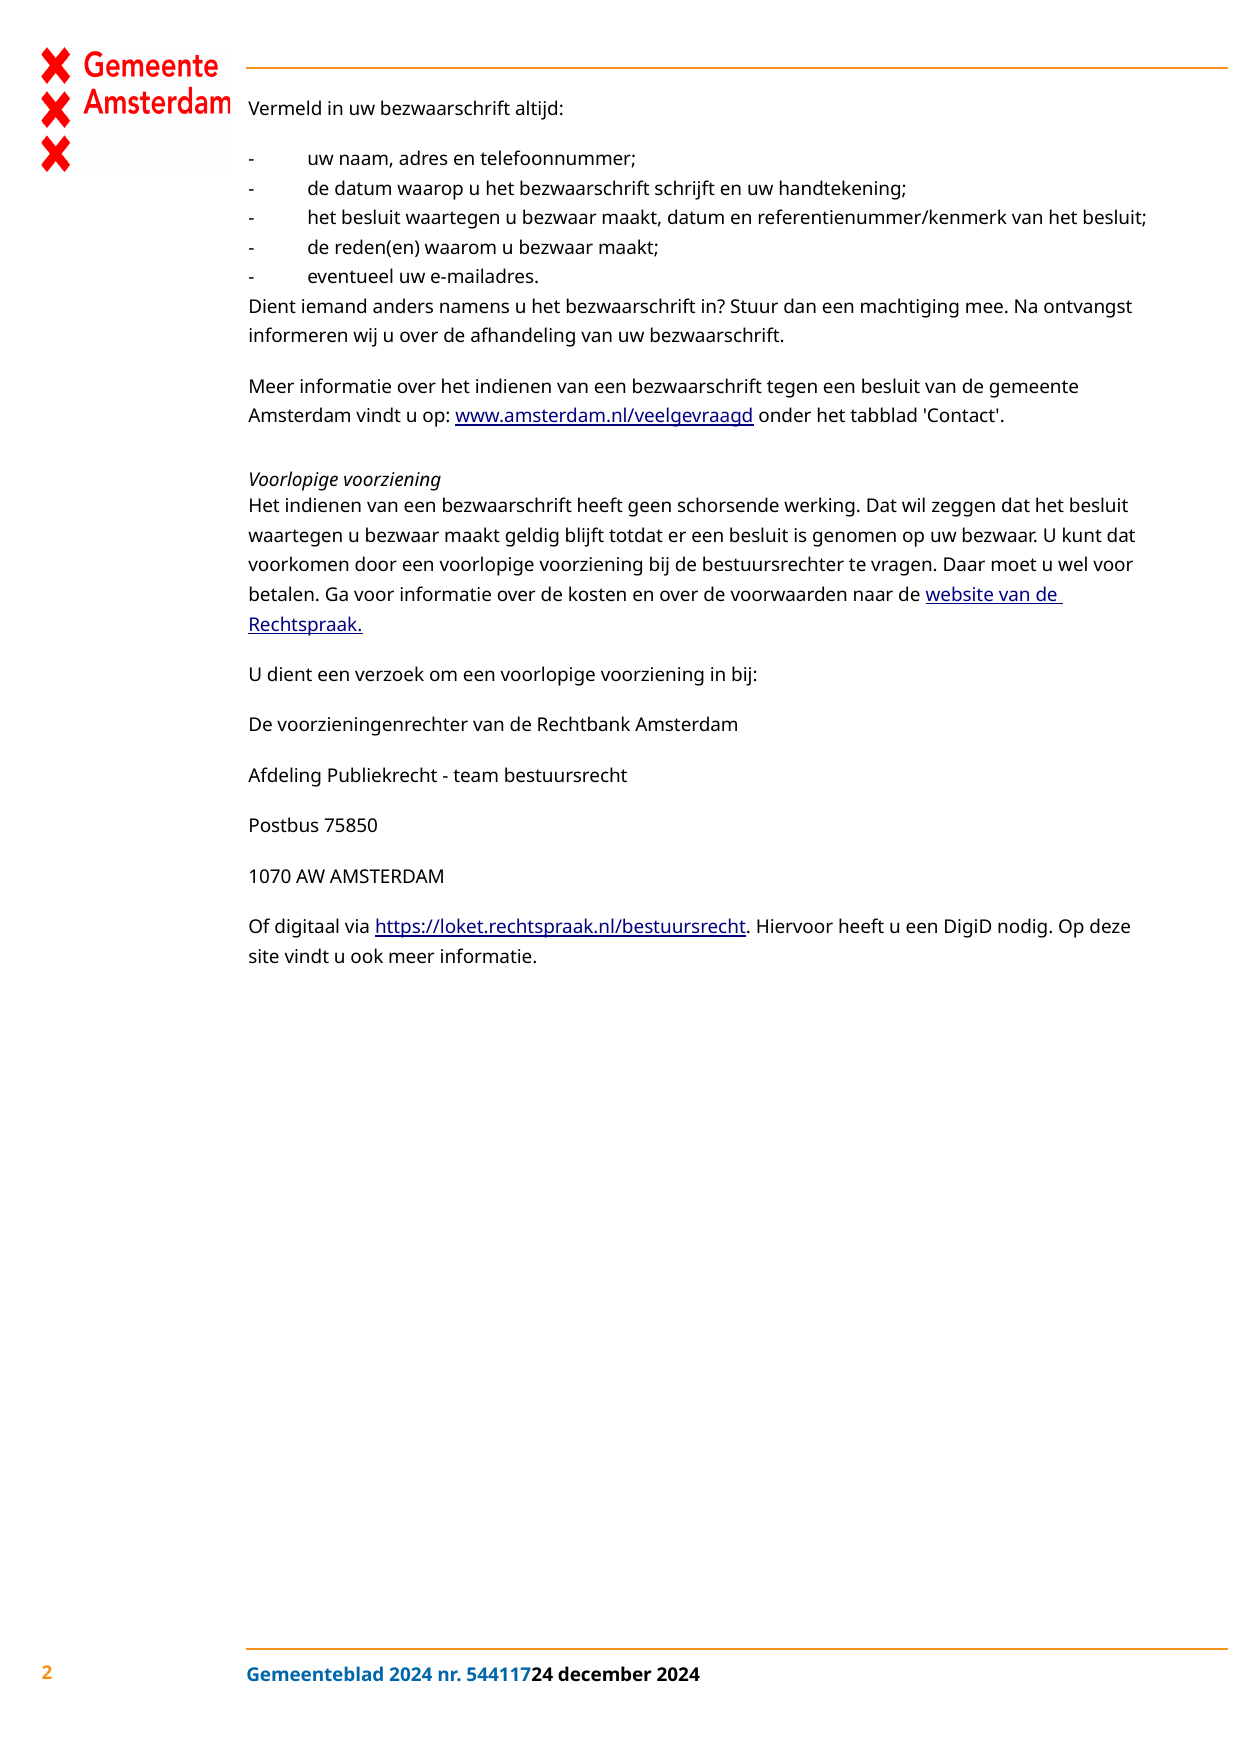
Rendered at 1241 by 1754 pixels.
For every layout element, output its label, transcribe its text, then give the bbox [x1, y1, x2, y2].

text Voorlopige voorziening [248, 467, 1152, 492]
text De voorzieningenrechter van de Rechtbank Amsterdam [248, 712, 1152, 737]
list eventueel uw e-mailadres. [248, 263, 1152, 289]
text Afdeling Publiekrecht - team bestuursrecht [248, 762, 1152, 788]
text Dient iemand anders namens u het bezwaarschrift in? Stuur dan een machtiging mee. Na ontvangst informeren wij u over de afhandeling van uw bezwaarschrift. [248, 293, 1152, 348]
text Postbus 75850 [248, 812, 1152, 838]
text Het indienen van een bezwaarschrift heeft geen schorsende werking. Dat wil zeggen dat het besluit waartegen u bezwaar maakt geldig blijft totdat er een besluit is genomen op uw bezwaar. U kunt dat voorkomen door een voorlopige voorziening bij de bestuursrechter te vragen. Daar moet u wel voor betalen. Ga voor informatie over de kosten en over de voorwaarden naar de website van de Rechtspraak. [248, 492, 1152, 636]
text Meer informatie over het indienen van een bezwaarschrift tegen een besluit van de gemeente Amsterdam vindt u op: www.amsterdam.nl/veelgevraagd onder het tabblad 'Contact'. [248, 373, 1152, 428]
list uw naam, adres en telefoonnummer; [248, 145, 1152, 171]
text U dient een verzoek om een voorlopige voorziening in bij: [248, 661, 1152, 687]
text Of digitaal via https://loket.rechtspraak.nl/bestuursrecht. Hiervoor heeft u een DigiD nodig. Op deze site vindt u ook meer informatie. [248, 913, 1152, 968]
text 1070 AW AMSTERDAM [248, 863, 1152, 888]
list de reden(en) waarom u bezwaar maakt; [248, 234, 1152, 260]
text Vermeld in uw bezwaarschrift altijd: [248, 95, 1152, 121]
picture [41, 47, 231, 172]
list het besluit waartegen u bezwaar maakt, datum en referentienummer/kenmerk van het besluit; [248, 204, 1152, 230]
list de datum waarop u het bezwaarschrift schrijft en uw handtekening; [248, 175, 1152, 201]
